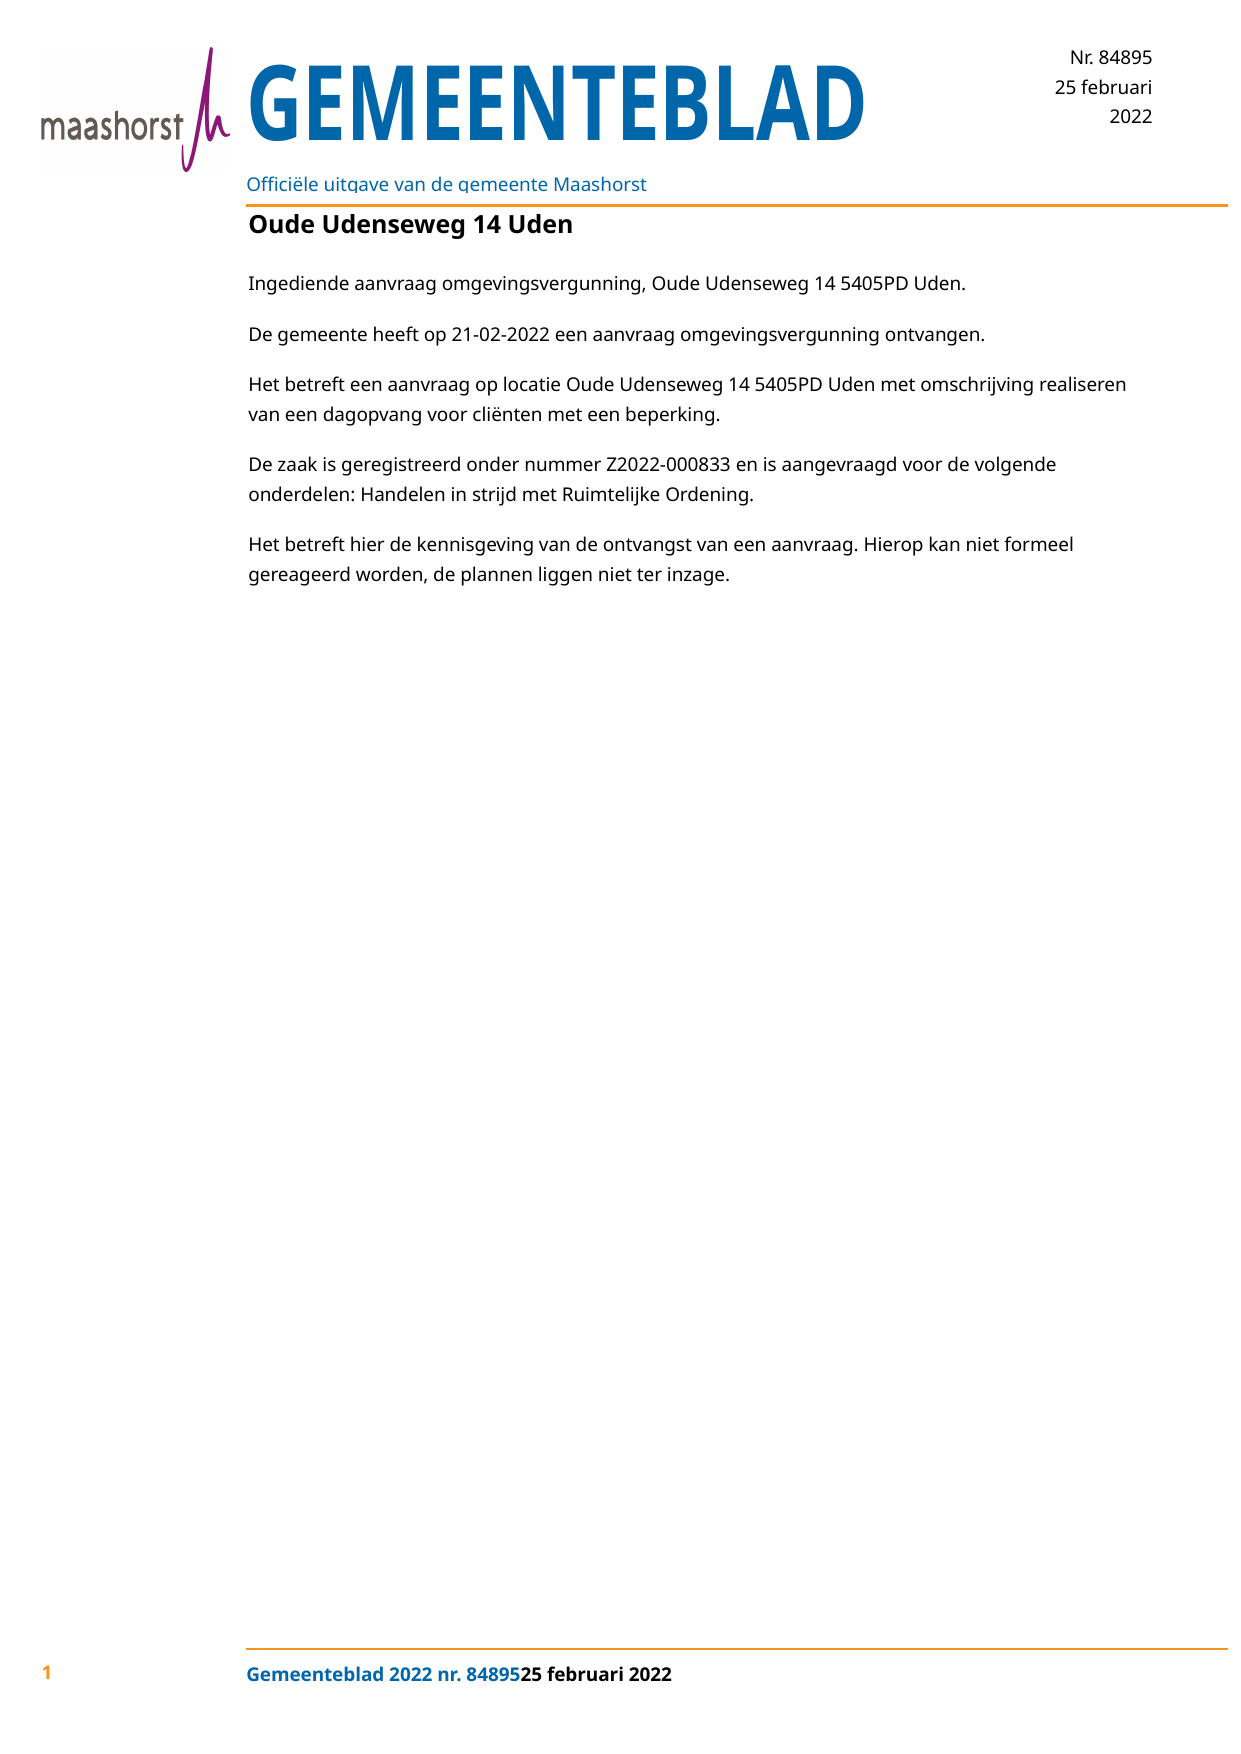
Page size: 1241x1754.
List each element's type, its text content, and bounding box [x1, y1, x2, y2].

text De zaak is geregistreerd onder nummer Z2022-000833 en is aangevraagd voor de volgende onderdelen: Handelen in strijd met Ruimtelijke Ordening. [248, 451, 1152, 506]
text Oude Udenseweg 14 Uden [248, 207, 1152, 241]
text Ingediende aanvraag omgevingsvergunning, Oude Udenseweg 14 5405PD Uden. [248, 270, 1152, 296]
text Het betreft een aanvraag op locatie Oude Udenseweg 14 5405PD Uden met omschrijving realiseren van een dagopvang voor cliënten met een beperking. [248, 371, 1152, 426]
picture [41, 47, 231, 172]
text De gemeente heeft op 21-02-2022 een aanvraag omgevingsvergunning ontvangen. [248, 321, 1152, 346]
text Het betreft hier de kennisgeving van de ontvangst van een aanvraag. Hierop kan niet formeel gereageerd worden, de plannen liggen niet ter inzage. [248, 531, 1152, 586]
